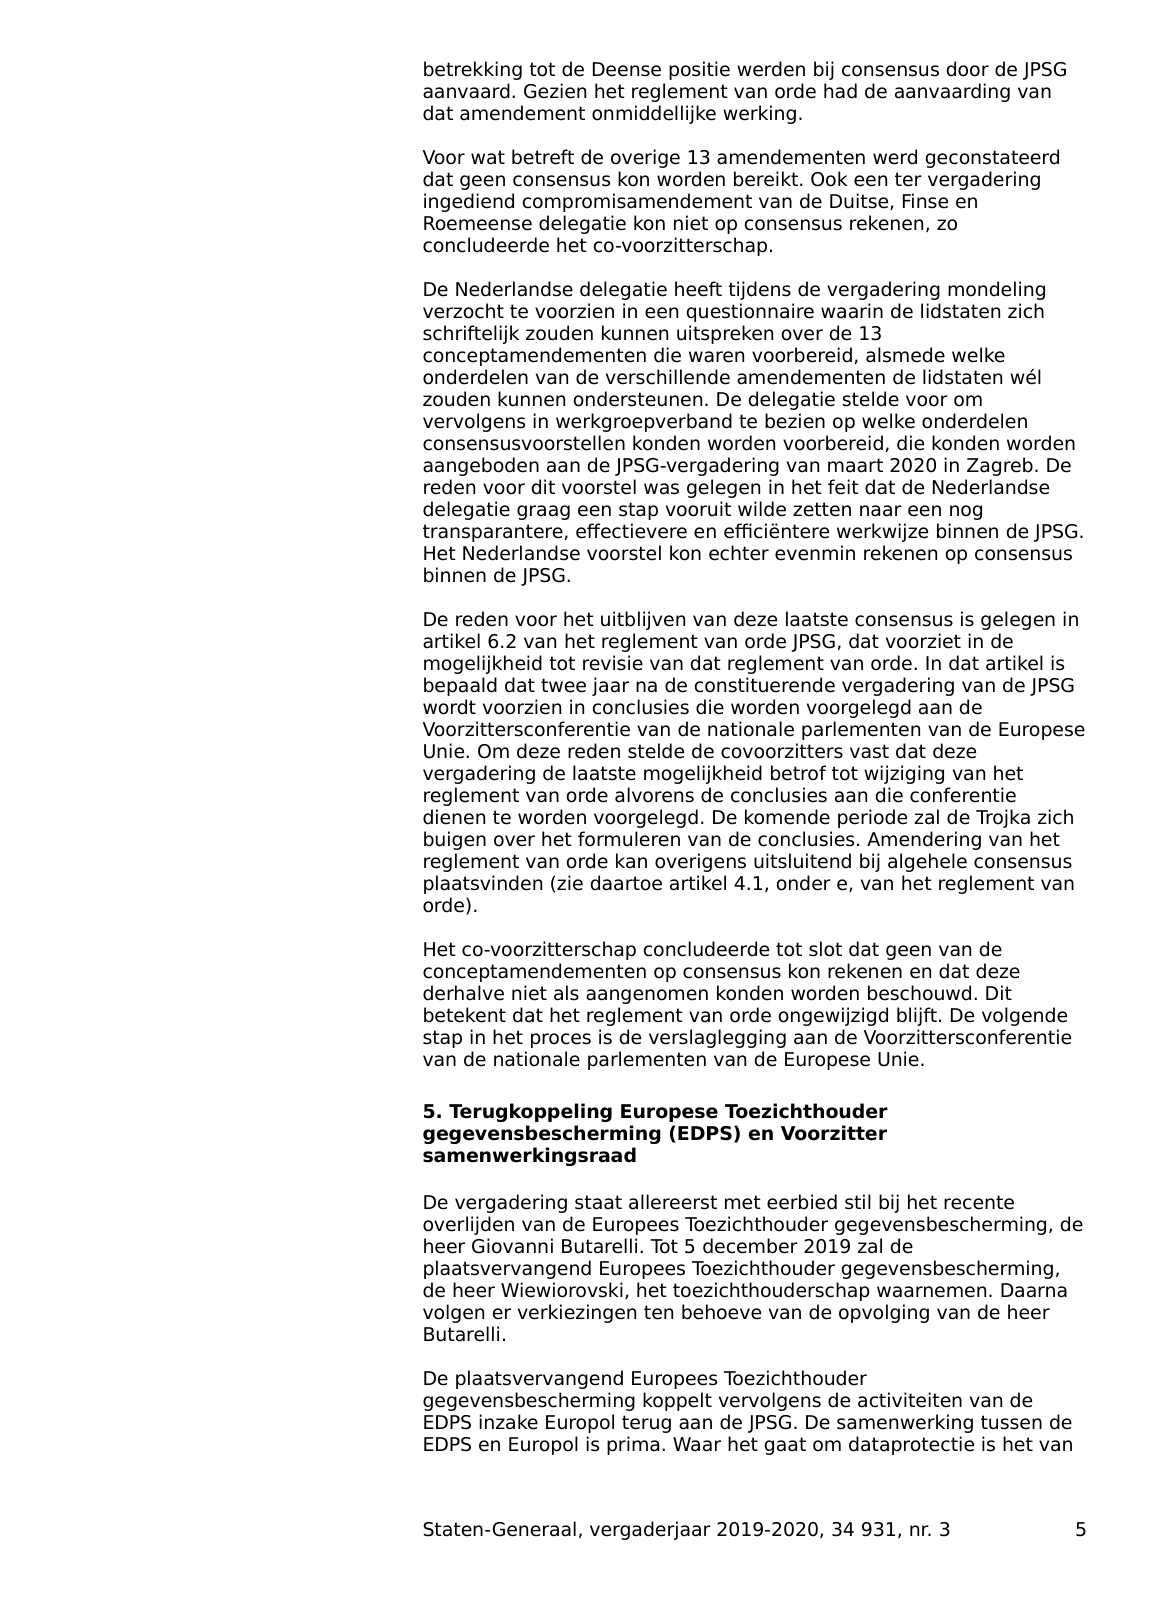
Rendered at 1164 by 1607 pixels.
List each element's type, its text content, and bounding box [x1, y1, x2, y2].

text De vergadering staat allereerst met eerbied stil bij het recente overlijden van de Europees Toezichthouder gegevensbescherming, de heer Giovanni Butarelli. Tot 5 december 2019 zal de plaatsvervangend Europees Toezichthouder gegevensbescherming, de heer Wiewiorovski, het toezichthouderschap waarnemen. Daarna volgen er verkiezingen ten behoeve van de opvolging van de heer Butarelli. [422, 1192, 1087, 1346]
text De Nederlandse delegatie heeft tijdens de vergadering mondeling verzocht te voorzien in een questionnaire waarin de lidstaten zich schriftelijk zouden kunnen uitspreken over de 13 conceptamendementen die waren voorbereid, alsmede welke onderdelen van de verschillende amendementen de lidstaten wél zouden kunnen ondersteunen. De delegatie stelde voor om vervolgens in werkgroepverband te bezien op welke onderdelen consensusvoorstellen konden worden voorbereid, die konden worden aangeboden aan de JPSG-vergadering van maart 2020 in Zagreb. De reden voor dit voorstel was gelegen in het feit dat de Nederlandse delegatie graag een stap vooruit wilde zetten naar een nog transparantere, effectievere en efficiëntere werkwijze binnen de JPSG. Het Nederlandse voorstel kon echter evenmin rekenen op consensus binnen de JPSG. [422, 279, 1087, 587]
text De reden voor het uitblijven van deze laatste consensus is gelegen in artikel 6.2 van het reglement van orde JPSG, dat voorziet in de mogelijkheid tot revisie van dat reglement van orde. In dat artikel is bepaald dat twee jaar na de constituerende vergadering van de JPSG wordt voorzien in conclusies die worden voorgelegd aan de Voorzittersconferentie van de nationale parlementen van de Europese Unie. Om deze reden stelde de covoorzitters vast dat deze vergadering de laatste mogelijkheid betrof tot wijziging van het reglement van orde alvorens de conclusies aan die conferentie dienen te worden voorgelegd. De komende periode zal de Trojka zich buigen over het formuleren van de conclusies. Amendering van het reglement van orde kan overigens uitsluitend bij algehele consensus plaatsvinden (zie daartoe artikel 4.1, onder e, van het reglement van orde). [422, 609, 1087, 917]
subtitle 5. Terugkoppeling Europese Toezichthouder gegevensbescherming (EDPS) en Voorzitter samenwerkingsraad [422, 1101, 1087, 1167]
text betrekking tot de Deense positie werden bij consensus door de JPSG aanvaard. Gezien het reglement van orde had de aanvaarding van dat amendement onmiddellijke werking. [422, 59, 1087, 125]
text De plaatsvervangend Europees Toezichthouder gegevensbescherming koppelt vervolgens de activiteiten van de EDPS inzake Europol terug aan de JPSG. De samenwerking tussen de EDPS en Europol is prima. Waar het gaat om dataprotectie is het van [422, 1368, 1087, 1456]
text Voor wat betreft de overige 13 amendementen werd geconstateerd dat geen consensus kon worden bereikt. Ook een ter vergadering ingediend compromisamendement van de Duitse, Finse en Roemeense delegatie kon niet op consensus rekenen, zo concludeerde het co-voorzitterschap. [422, 147, 1087, 257]
text Het co-voorzitterschap concludeerde tot slot dat geen van de conceptamendementen op consensus kon rekenen en dat deze derhalve niet als aangenomen konden worden beschouwd. Dit betekent dat het reglement van orde ongewijzigd blijft. De volgende stap in het proces is de verslaglegging aan de Voorzittersconferentie van de nationale parlementen van de Europese Unie. [422, 939, 1087, 1071]
